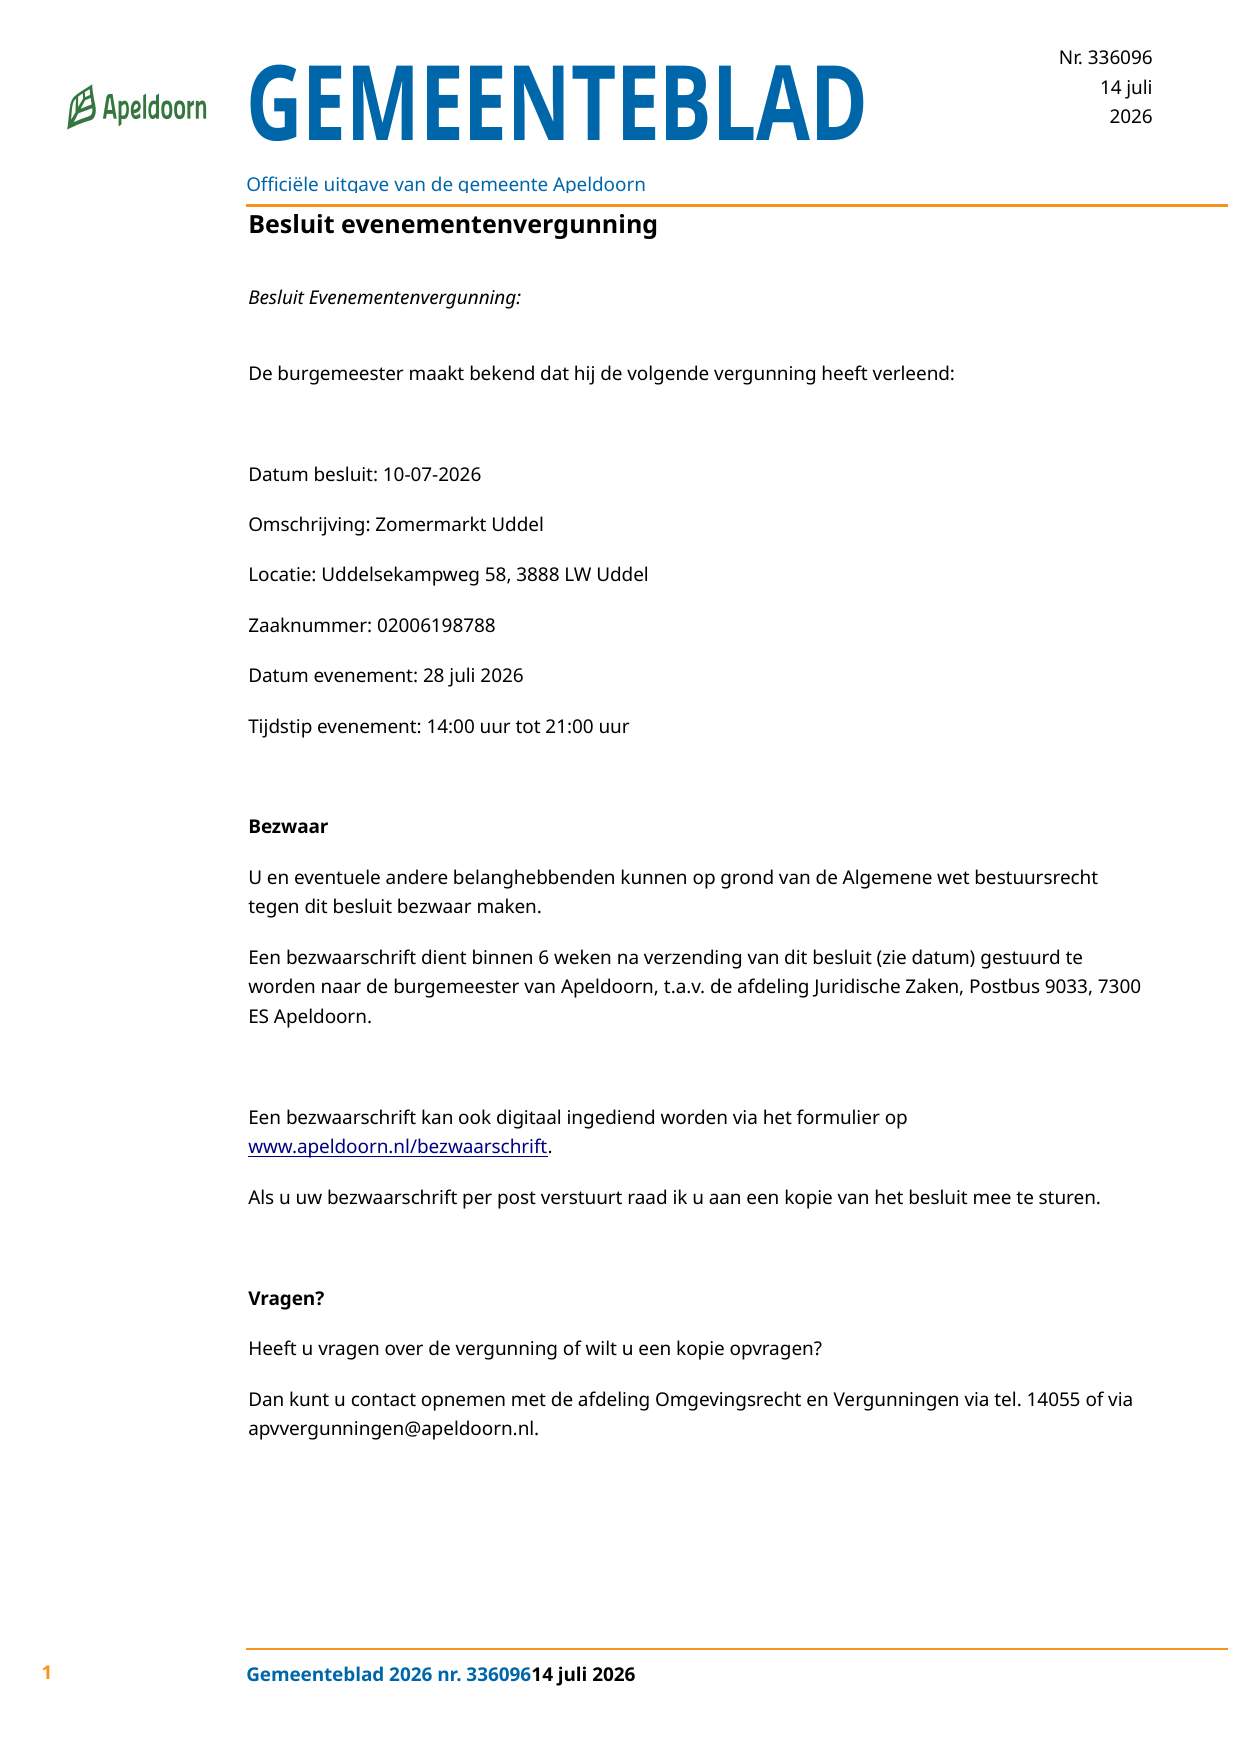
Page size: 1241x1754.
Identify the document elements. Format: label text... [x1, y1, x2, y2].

text Als u uw bezwaarschrift per post verstuurt raad ik u aan een kopie van het besluit mee te sturen. [248, 1184, 1152, 1210]
text De burgemeester maakt bekend dat hij de volgende vergunning heeft verleend: [248, 360, 1152, 386]
text Tijdstip evenement: 14:00 uur tot 21:00 uur [248, 713, 1152, 739]
text Zaaknummer: 02006198788 [248, 612, 1152, 638]
text Locatie: Uddelsekampweg 58, 3888 LW Uddel [248, 562, 1152, 587]
picture [41, 47, 231, 172]
text Vragen? [248, 1285, 1152, 1311]
text Datum besluit: 10-07-2026 [248, 461, 1152, 487]
text Bezwaar [248, 814, 1152, 839]
text Een bezwaarschrift dient binnen 6 weken na verzending van dit besluit (zie datum) gestuurd te worden naar de burgemeester van Apeldoorn, t.a.v. de afdeling Juridische Zaken, Postbus 9033, 7300 ES Apeldoorn. [248, 944, 1152, 1029]
text Dan kunt u contact opnemen met de afdeling Omgevingsrecht en Vergunningen via tel. 14055 of via apvvergunningen@apeldoorn.nl. [248, 1386, 1152, 1441]
text Besluit evenementenvergunning [248, 207, 1152, 241]
text Besluit Evenementenvergunning: [248, 284, 1152, 309]
text Heeft u vragen over de vergunning of wilt u een kopie opvragen? [248, 1335, 1152, 1361]
text Datum evenement: 28 juli 2026 [248, 662, 1152, 688]
text Een bezwaarschrift kan ook digitaal ingediend worden via het formulier op www.apeldoorn.nl/bezwaarschrift. [248, 1104, 1152, 1159]
text Omschrijving: Zomermarkt Uddel [248, 511, 1152, 537]
text U en eventuele andere belanghebbenden kunnen op grond van de Algemene wet bestuursrecht tegen dit besluit bezwaar maken. [248, 864, 1152, 919]
